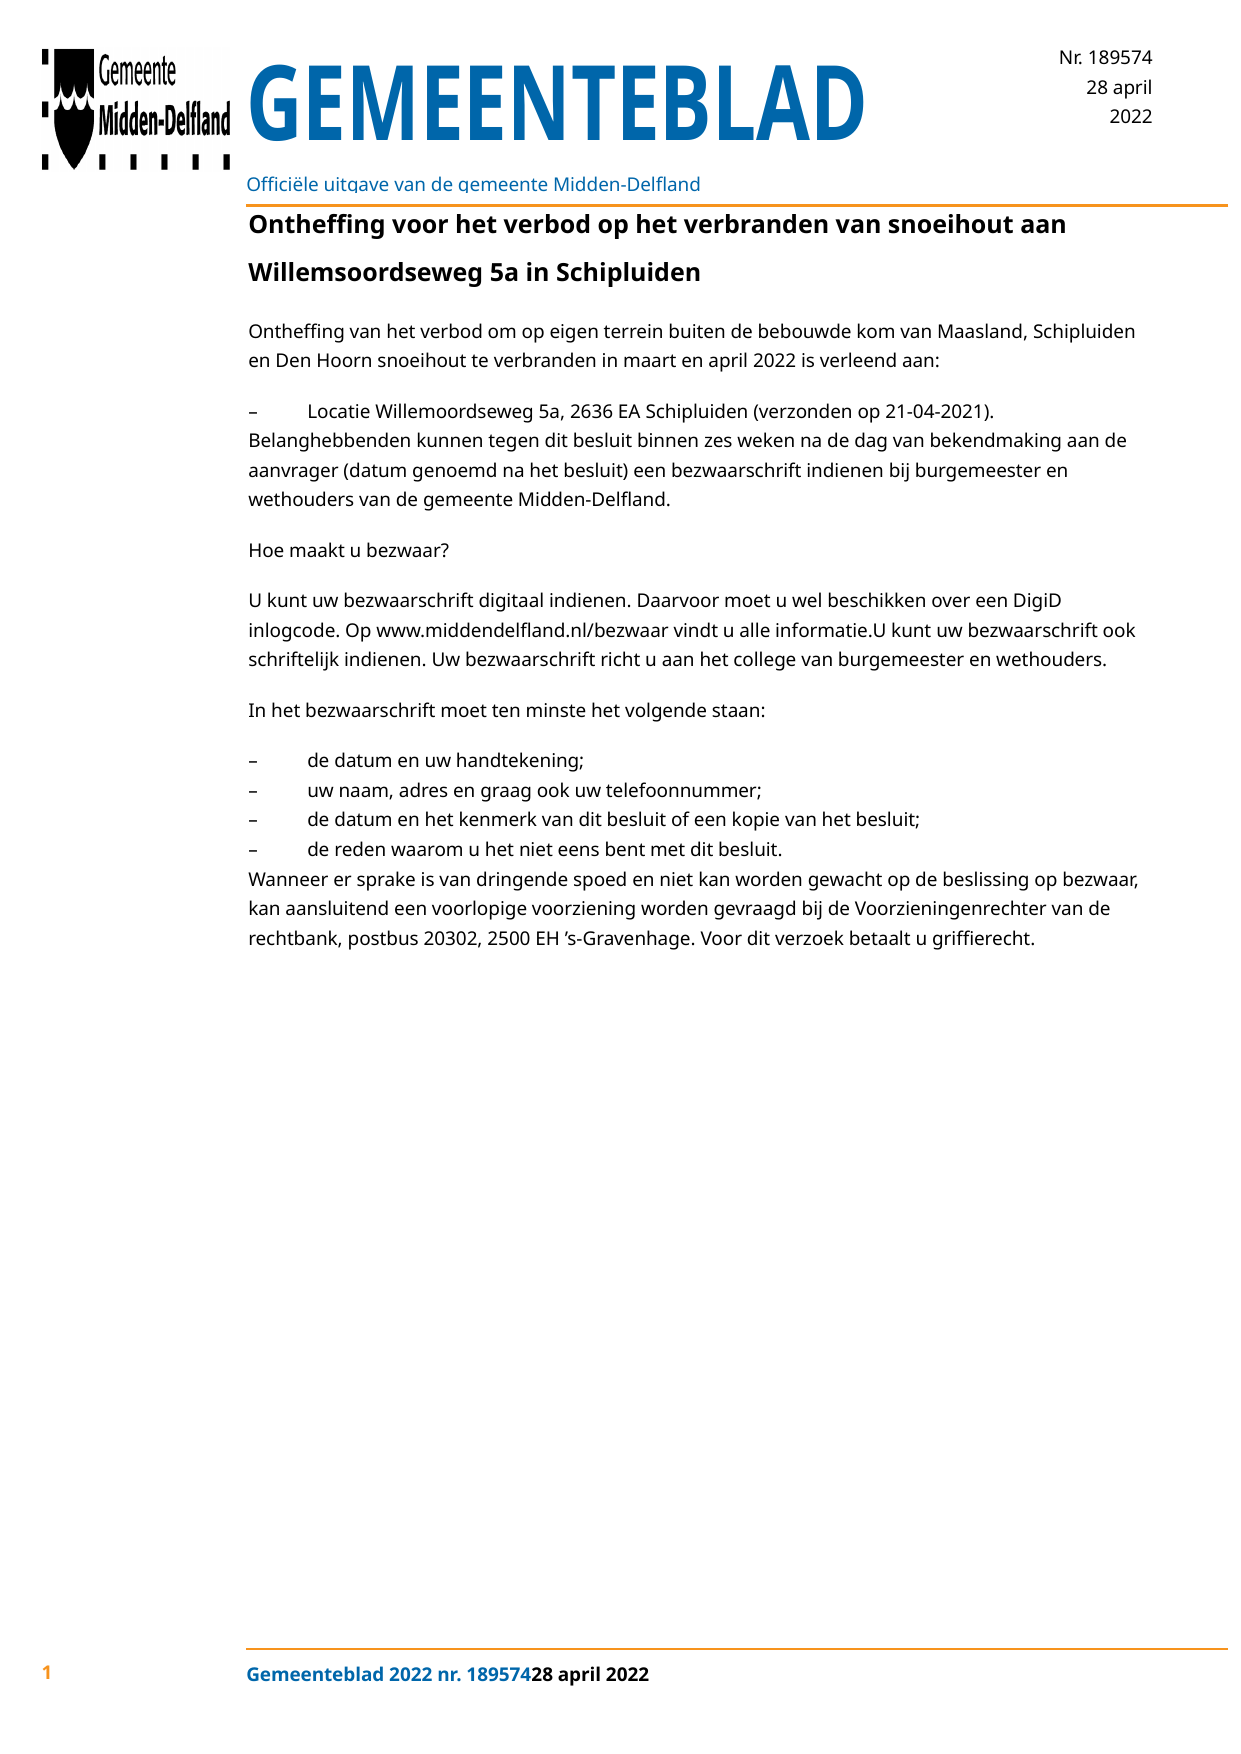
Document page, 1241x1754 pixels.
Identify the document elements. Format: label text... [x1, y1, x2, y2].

text In het bezwaarschrift moet ten minste het volgende staan: [248, 697, 1152, 723]
text Ontheffing van het verbod om op eigen terrein buiten de bebouwde kom van Maasland, Schipluiden en Den Hoorn snoeihout te verbranden in maart en april 2022 is verleend aan: [248, 318, 1152, 373]
text ​Wanneer er sprake is van dringende spoed en niet kan worden gewacht op de beslissing op bezwaar, kan aansluitend een voorlopige voorziening worden gevraagd bij de Voorzieningenrechter van de rechtbank, postbus 20302, 2500 EH ’s-Gravenhage. Voor dit verzoek betaalt u griffierecht. [248, 866, 1152, 951]
text U kunt uw bezwaarschrift digitaal indienen. Daarvoor moet u wel beschikken over een DigiD inlogcode. Op www.middendelfland.nl/bezwaar vindt u alle informatie.U kunt uw bezwaarschrift ook schriftelijk indienen. Uw bezwaarschrift richt u aan het college van burgemeester en wethouders. [248, 587, 1152, 672]
list uw naam, adres en graag ook uw telefoonnummer; [248, 777, 1152, 803]
text Belanghebbenden kunnen tegen dit besluit binnen zes weken na de dag van bekendmaking aan de aanvrager (datum genoemd na het besluit) een bezwaarschrift indienen bij burgemeester en wethouders van de gemeente Midden-Delfland. [248, 427, 1152, 512]
list de datum en het kenmerk van dit besluit of een kopie van het besluit; [248, 807, 1152, 832]
picture [41, 47, 231, 172]
list de datum en uw handtekening; [248, 747, 1152, 773]
text Ontheffing voor het verbod op het verbranden van snoeihout aan Willemsoordseweg 5a in Schipluiden [248, 207, 1152, 288]
list de reden waarom u het niet eens bent met dit besluit. [248, 836, 1152, 862]
text Hoe maakt u bezwaar? [248, 537, 1152, 563]
list Locatie Willemoordseweg 5a, 2636 EA Schipluiden (verzonden op 21-04-2021). [248, 398, 1152, 424]
